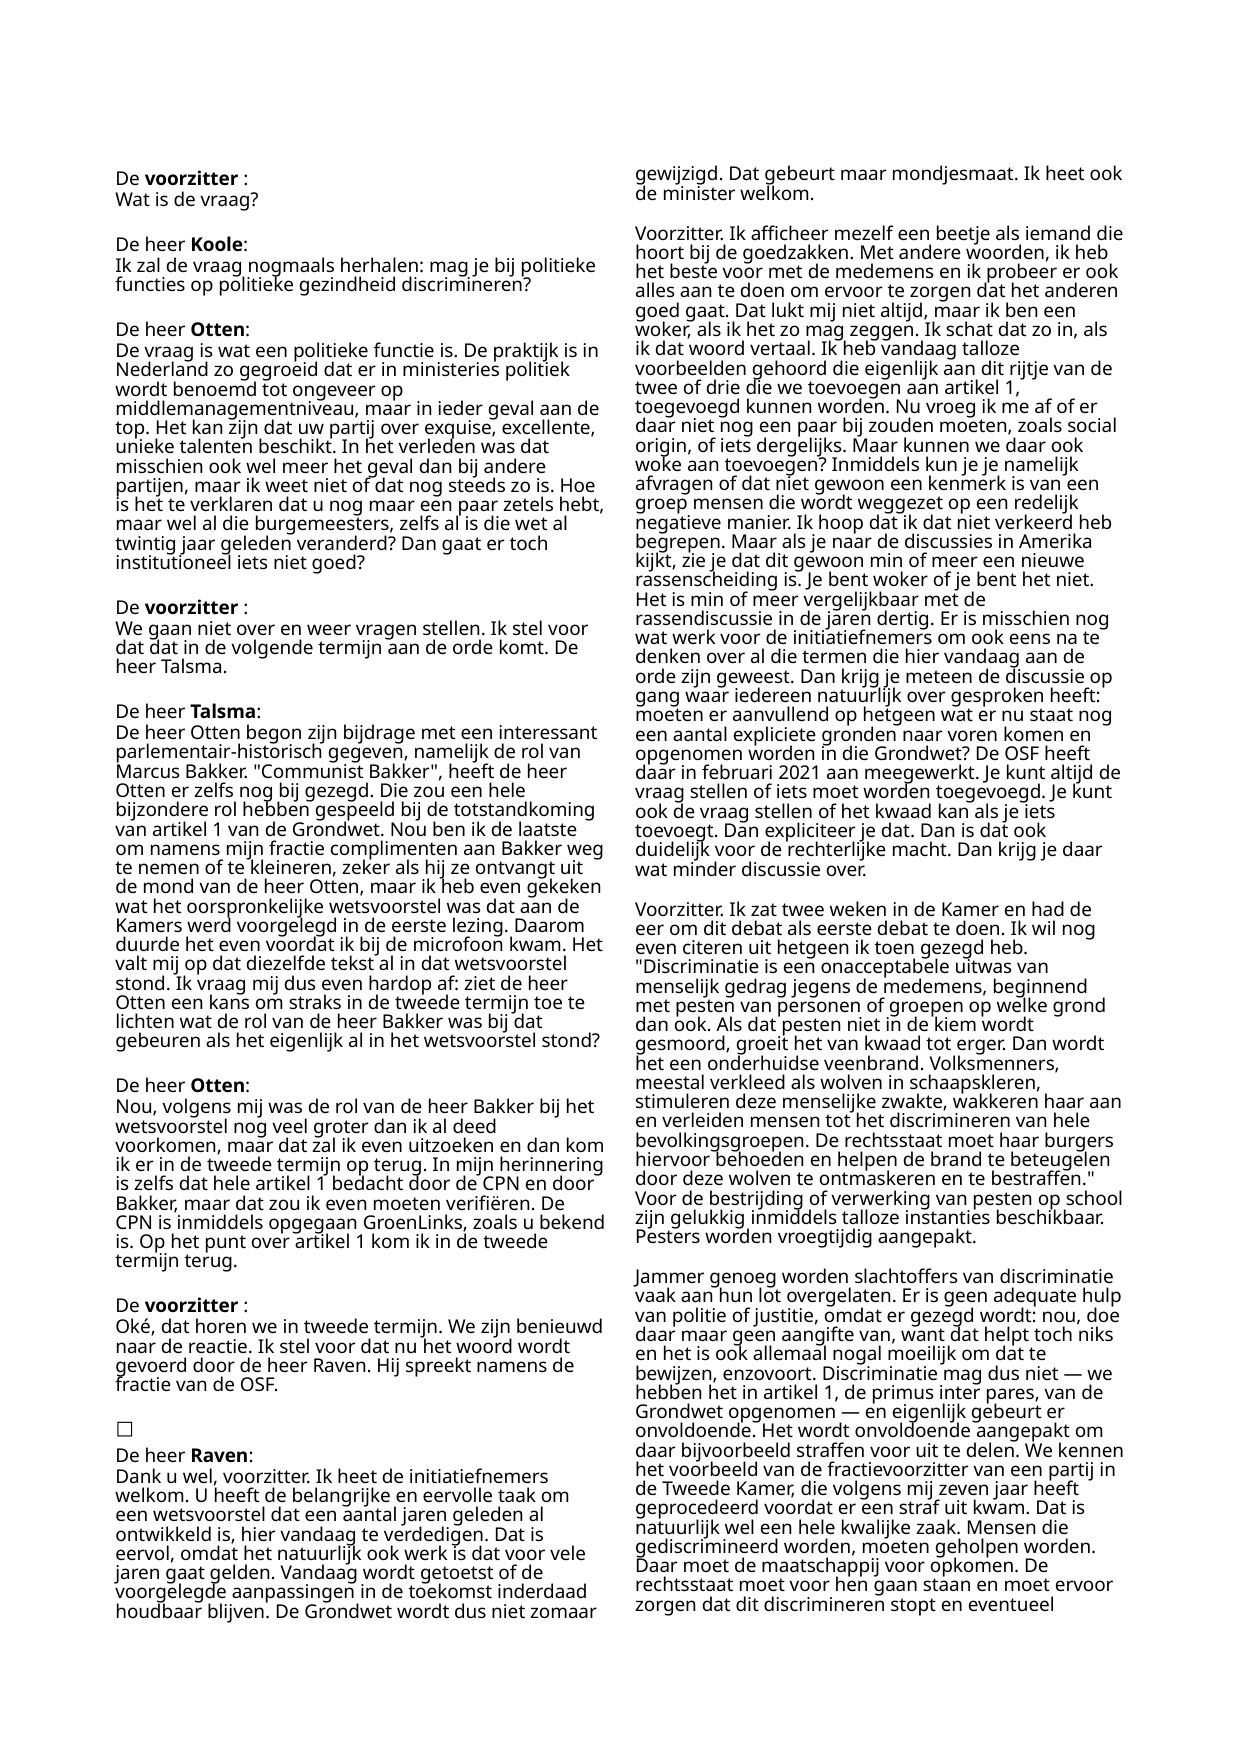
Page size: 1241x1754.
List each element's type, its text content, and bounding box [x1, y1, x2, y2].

text Dank u wel, voorzitter. Ik heet de initiatiefnemers welkom. U heeft de belangrijke en eervolle taak om een wetsvoorstel dat een aantal jaren geleden al ontwikkeld is, hier vandaag te verdedigen. Dat is eervol, omdat het natuurlijk ook werk is dat voor vele jaren gaat gelden. Vandaag wordt getoetst of de voorgelegde aanpassingen in de toekomst inderdaad houdbaar blijven. De Grondwet wordt dus niet zomaar [115, 1468, 605, 1622]
text Voorzitter. Ik zat twee weken in de Kamer en had de eer om dit debat als eerste debat te doen. Ik wil nog even citeren uit hetgeen ik toen gezegd heb. "Discriminatie is een onacceptabele uitwas van menselijk gedrag jegens de medemens, beginnend met pesten van personen of groepen op welke grond dan ook. Als dat pesten niet in de kiem wordt gesmoord, groeit het van kwaad tot erger. Dan wordt het een onderhuidse veenbrand. Volksmenners, meestal verkleed als wolven in schaapskleren, stimuleren deze menselijke zwakte, wakkeren haar aan en verleiden mensen tot het discrimineren van hele bevolkingsgroepen. De rechtsstaat moet haar burgers hiervoor behoeden en helpen de brand te beteugelen door deze wolven te ontmaskeren en te bestraffen." Voor de bestrijding of verwerking van pesten op school zijn gelukkig inmiddels talloze instanties beschikbaar. Pesters worden vroegtijdig aangepakt. [635, 901, 1125, 1247]
text De heer Raven: [115, 1442, 605, 1468]
text Nou, volgens mij was de rol van de heer Bakker bij het wetsvoorstel nog veel groter dan ik al deed voorkomen, maar dat zal ik even uitzoeken en dan kom ik er in de tweede termijn op terug. In mijn herinnering is zelfs dat hele artikel 1 bedacht door de CPN en door Bakker, maar dat zou ik even moeten verifiëren. De CPN is inmiddels opgegaan GroenLinks, zoals u bekend is. Op het punt over artikel 1 kom ik in de tweede termijn terug. [115, 1098, 605, 1272]
text We gaan niet over en weer vragen stellen. Ik stel voor dat dat in de volgende termijn aan de orde komt. De heer Talsma. [115, 620, 605, 678]
text Voorzitter. Ik afficheer mezelf een beetje als iemand die hoort bij de goedzakken. Met andere woorden, ik heb het beste voor met de medemens en ik probeer er ook alles aan te doen om ervoor te zorgen dat het anderen goed gaat. Dat lukt mij niet altijd, maar ik ben een woker, als ik het zo mag zeggen. Ik schat dat zo in, als ik dat woord vertaal. Ik heb vandaag talloze voorbeelden gehoord die eigenlijk aan dit rijtje van de twee of drie die we toevoegen aan artikel 1, toegevoegd kunnen worden. Nu vroeg ik me af of er daar niet nog een paar bij zouden moeten, zoals social origin, of iets dergelijks. Maar kunnen we daar ook woke aan toevoegen? Inmiddels kun je je namelijk afvragen of dat niet gewoon een kenmerk is van een groep mensen die wordt weggezet op een redelijk negatieve manier. Ik hoop dat ik dat niet verkeerd heb begrepen. Maar als je naar de discussies in Amerika kijkt, zie je dat dit gewoon min of meer een nieuwe rassenscheiding is. Je bent woker of je bent het niet. Het is min of meer vergelijkbaar met de rassendiscussie in de jaren dertig. Er is misschien nog wat werk voor de initiatiefnemers om ook eens na te denken over al die termen die hier vandaag aan de orde zijn geweest. Dan krijg je meteen de discussie op gang waar iedereen natuurlijk over gesproken heeft: moeten er aanvullend op hetgeen wat er nu staat nog een aantal expliciete gronden naar voren komen en opgenomen worden in die Grondwet? De OSF heeft daar in februari 2021 aan meegewerkt. Je kunt altijd de vraag stellen of iets moet worden toegevoegd. Je kunt ook de vraag stellen of het kwaad kan als je iets toevoegt. Dan expliciteer je dat. Dan is dat ook duidelijk voor de rechterlijke macht. Dan krijg je daar wat minder discussie over. [635, 224, 1125, 880]
text De heer Koole: [115, 231, 605, 257]
text De heer Otten: [115, 1073, 605, 1098]
text De heer Otten begon zijn bijdrage met een interessant parlementair-historisch gegeven, namelijk de rol van Marcus Bakker. "Communist Bakker", heeft de heer Otten er zelfs nog bij gezegd. Die zou een hele bijzondere rol hebben gespeeld bij de totstandkoming van artikel 1 van de Grondwet. Nou ben ik de laatste om namens mijn fractie complimenten aan Bakker weg te nemen of te kleineren, zeker als hij ze ontvangt uit de mond van de heer Otten, maar ik heb even gekeken wat het oorspronkelijke wetsvoorstel was dat aan de Kamers werd voorgelegd in de eerste lezing. Daarom duurde het even voordat ik bij de microfoon kwam. Het valt mij op dat diezelfde tekst al in dat wetsvoorstel stond. Ik vraag mij dus even hardop af: ziet de heer Otten een kans om straks in de tweede termijn toe te lichten wat de rol van de heer Bakker was bij dat gebeuren als het eigenlijk al in het wetsvoorstel stond? [115, 724, 605, 1052]
text Oké, dat horen we in tweede termijn. We zijn benieuwd naar de reactie. Ik stel voor dat nu het woord wordt gevoerd door de heer Raven. Hij spreekt namens de fractie van de OSF. [115, 1318, 605, 1395]
text Jammer genoeg worden slachtoffers van discriminatie vaak aan hun lot overgelaten. Er is geen adequate hulp van politie of justitie, omdat er gezegd wordt: nou, doe daar maar geen aangifte van, want dat helpt toch niks en het is ook allemaal nogal moeilijk om dat te bewijzen, enzovoort. Discriminatie mag dus niet — we hebben het in artikel 1, de primus inter pares, van de Grondwet opgenomen — en eigenlijk gebeurt er onvoldoende. Het wordt onvoldoende aangepakt om daar bijvoorbeeld straffen voor uit te delen. We kennen het voorbeeld van de fractievoorzitter van een partij in de Tweede Kamer, die volgens mij zeven jaar heeft geprocedeerd voordat er een straf uit kwam. Dat is natuurlijk wel een hele kwalijke zaak. Mensen die gediscrimineerd worden, moeten geholpen worden. Daar moet de maatschappij voor opkomen. De rechtsstaat moet voor hen gaan staan en moet ervoor zorgen dat dit discrimineren stopt en eventueel [635, 1268, 1125, 1615]
text De heer Otten: [115, 316, 605, 342]
text Wat is de vraag? [115, 191, 605, 210]
text ⬜ [115, 1416, 605, 1442]
text De voorzitter : [115, 1293, 605, 1318]
text gewijzigd. Dat gebeurt maar mondjesmaat. Ik heet ook de minister welkom. [635, 165, 1125, 204]
text Ik zal de vraag nogmaals herhalen: mag je bij politieke functies op politieke gezindheid discrimineren? [115, 257, 605, 295]
text De vraag is wat een politieke functie is. De praktijk is in Nederland zo gegroeid dat er in ministeries politiek wordt benoemd tot ongeveer op middlemanagementniveau, maar in ieder geval aan de top. Het kan zijn dat uw partij over exquise, excellente, unieke talenten beschikt. In het verleden was dat misschien ook wel meer het geval dan bij andere partijen, maar ik weet niet of dat nog steeds zo is. Hoe is het te verklaren dat u nog maar een paar zetels hebt, maar wel al die burgemeesters, zelfs al is die wet al twintig jaar geleden veranderd? Dan gaat er toch institutioneel iets niet goed? [115, 342, 605, 573]
text De heer Talsma: [115, 698, 605, 724]
text De voorzitter : [115, 594, 605, 620]
text De voorzitter : [115, 165, 605, 191]
